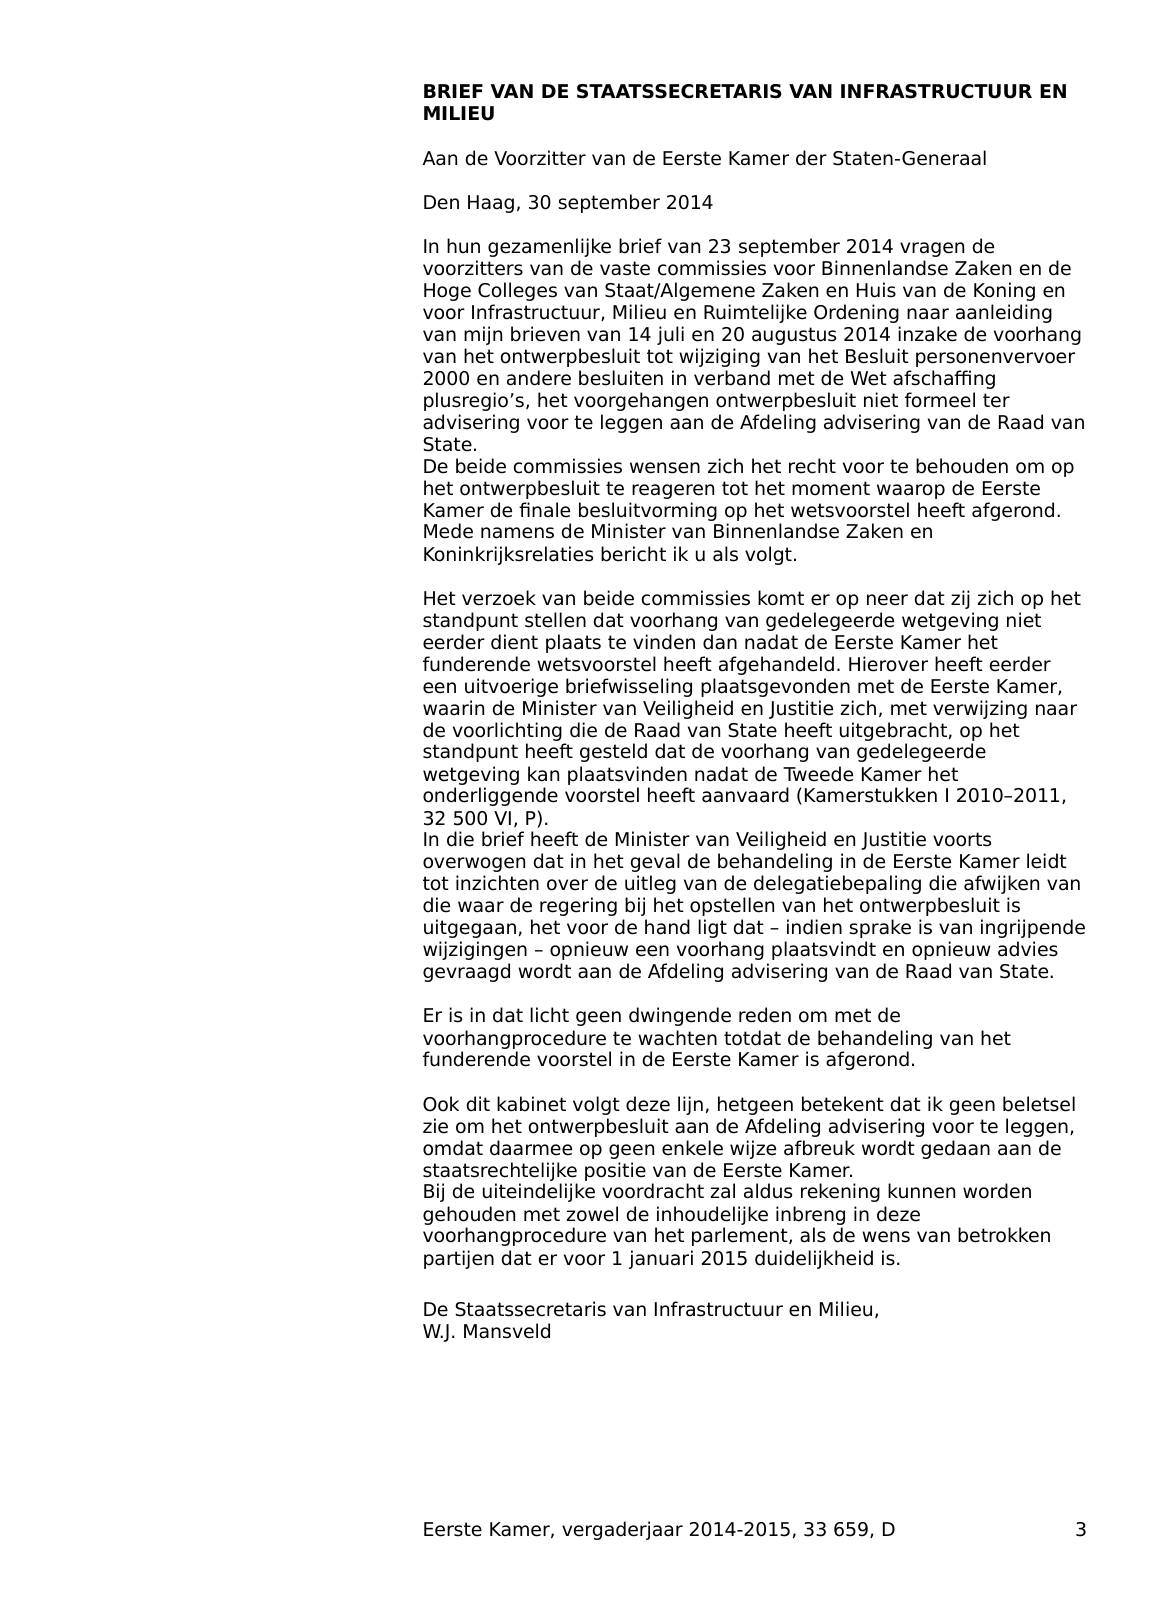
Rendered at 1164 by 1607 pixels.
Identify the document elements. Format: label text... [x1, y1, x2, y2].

text Er is in dat licht geen dwingende reden om met de voorhangprocedure te wachten totdat de behandeling van het funderende voorstel in de Eerste Kamer is afgerond. [422, 1005, 1087, 1071]
text Den Haag, 30 september 2014 [422, 192, 1087, 213]
text Het verzoek van beide commissies komt er op neer dat zij zich op het standpunt stellen dat voorhang van gedelegeerde wetgeving niet eerder dient plaats te vinden dan nadat de Eerste Kamer het funderende wetsvoorstel heeft afgehandeld. Hierover heeft eerder een uitvoerige briefwisseling plaatsgevonden met de Eerste Kamer, waarin de Minister van Veiligheid en Justitie zich, met verwijzing naar de voorlichting die de Raad van State heeft uitgebracht, op het standpunt heeft gesteld dat de voorhang van gedelegeerde wetgeving kan plaatsvinden nadat de Tweede Kamer het onderliggende voorstel heeft aanvaard (Kamerstukken I 2010–2011, 32 500 VI, P). [422, 588, 1087, 829]
text De beide commissies wensen zich het recht voor te behouden om op het ontwerpbesluit te reageren tot het moment waarop de Eerste Kamer de finale besluitvorming op het wetsvoorstel heeft afgerond. Mede namens de Minister van Binnenlandse Zaken en Koninkrijksrelaties bericht ik u als volgt. [422, 456, 1087, 565]
text De Staatssecretaris van Infrastructuur en Milieu, W.J. Mansveld [422, 1299, 1087, 1343]
text In hun gezamenlijke brief van 23 september 2014 vragen de voorzitters van de vaste commissies voor Binnenlandse Zaken en de Hoge Colleges van Staat/Algemene Zaken en Huis van de Koning en voor Infrastructuur, Milieu en Ruimtelijke Ordening naar aanleiding van mijn brieven van 14 juli en 20 augustus 2014 inzake de voorhang van het ontwerpbesluit tot wijziging van het Besluit personenvervoer 2000 en andere besluiten in verband met de Wet afschaffing plusregio’s, het voorgehangen ontwerpbesluit niet formeel ter advisering voor te leggen aan de Afdeling advisering van de Raad van State. [422, 236, 1087, 456]
text In die brief heeft de Minister van Veiligheid en Justitie voorts overwogen dat in het geval de behandeling in de Eerste Kamer leidt tot inzichten over de uitleg van de delegatiebepaling die afwijken van die waar de regering bij het opstellen van het ontwerpbesluit is uitgegaan, het voor de hand ligt dat – indien sprake is van ingrijpende wijzigingen – opnieuw een voorhang plaatsvindt en opnieuw advies gevraagd wordt aan de Afdeling advisering van de Raad van State. [422, 829, 1087, 983]
text Bij de uiteindelijke voordracht zal aldus rekening kunnen worden gehouden met zowel de inhoudelijke inbreng in deze voorhangprocedure van het parlement, als de wens van betrokken partijen dat er voor 1 januari 2015 duidelijkheid is. [422, 1181, 1087, 1269]
text Aan de Voorzitter van de Eerste Kamer der Staten-Generaal [422, 147, 1087, 169]
subtitle BRIEF VAN DE STAATSSECRETARIS VAN INFRASTRUCTUUR EN MILIEU [422, 81, 1087, 125]
text Ook dit kabinet volgt deze lijn, hetgeen betekent dat ik geen beletsel zie om het ontwerpbesluit aan de Afdeling advisering voor te leggen, omdat daarmee op geen enkele wijze afbreuk wordt gedaan aan de staatsrechtelijke positie van de Eerste Kamer. [422, 1093, 1087, 1181]
